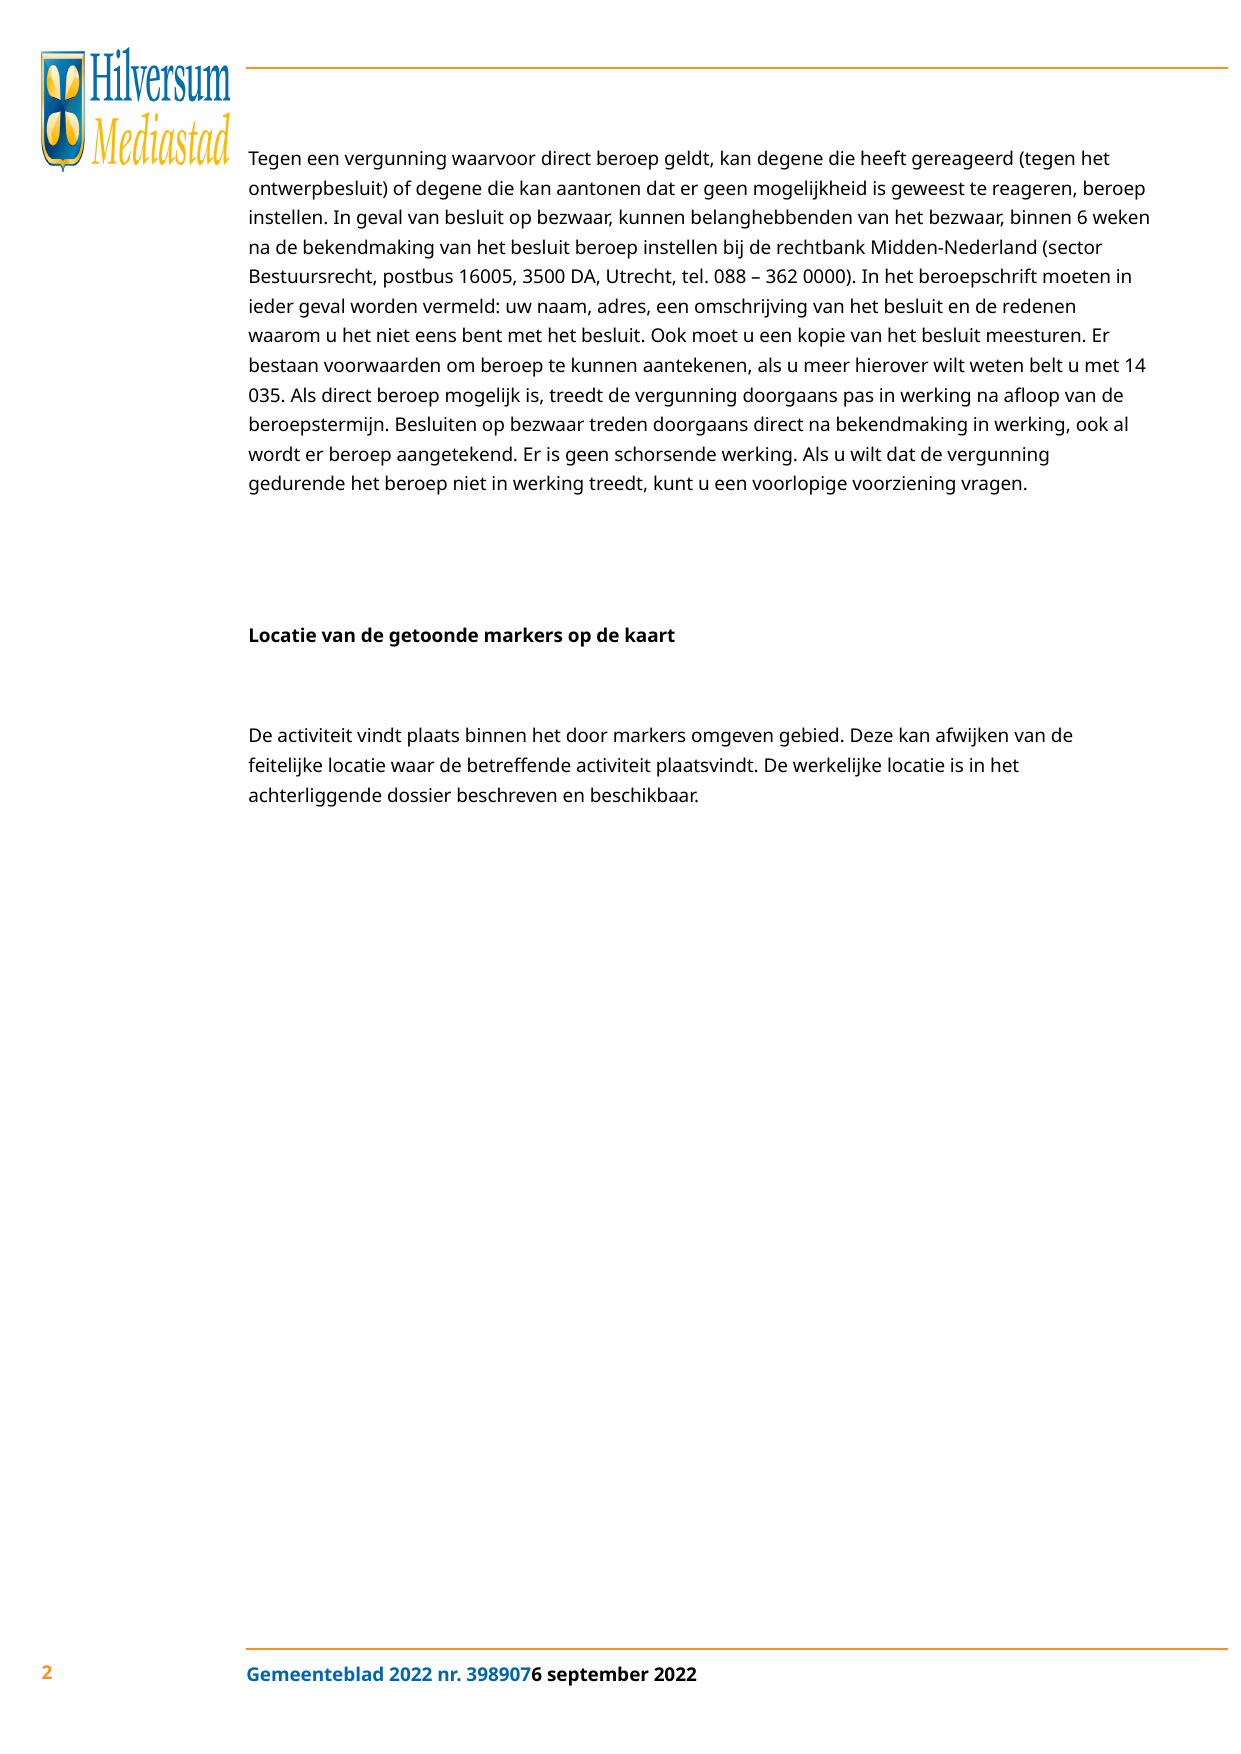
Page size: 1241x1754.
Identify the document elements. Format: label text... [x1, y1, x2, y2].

picture [41, 47, 231, 172]
text De activiteit vindt plaats binnen het door markers omgeven gebied. Deze kan afwijken van de feitelijke locatie waar de betreffende activiteit plaatsvindt. De werkelijke locatie is in het achterliggende dossier beschreven en beschikbaar. [248, 723, 1152, 808]
text Tegen een vergunning waarvoor direct beroep geldt, kan degene die heeft gereageerd (tegen het ontwerpbesluit) of degene die kan aantonen dat er geen mogelijkheid is geweest te reageren, beroep instellen. In geval van besluit op bezwaar, kunnen belanghebbenden van het bezwaar, binnen 6 weken na de bekendmaking van het besluit beroep instellen bij de rechtbank Midden-Nederland (sector Bestuursrecht, postbus 16005, 3500 DA, Utrecht, tel. 088 – 362 0000). In het beroepschrift moeten in ieder geval worden vermeld: uw naam, adres, een omschrijving van het besluit en de redenen waarom u het niet eens bent met het besluit. Ook moet u een kopie van het besluit meesturen. Er bestaan voorwaarden om beroep te kunnen aantekenen, als u meer hierover wilt weten belt u met 14 035. Als direct beroep mogelijk is, treedt de vergunning doorgaans pas in werking na afloop van de beroepstermijn. Besluiten op bezwaar treden doorgaans direct na bekendmaking in werking, ook al wordt er beroep aangetekend. Er is geen schorsende werking. Als u wilt dat de vergunning gedurende het beroep niet in werking treedt, kunt u een voorlopige voorziening vragen. [248, 145, 1152, 496]
text Locatie van de getoonde markers op de kaart [248, 622, 1152, 648]
